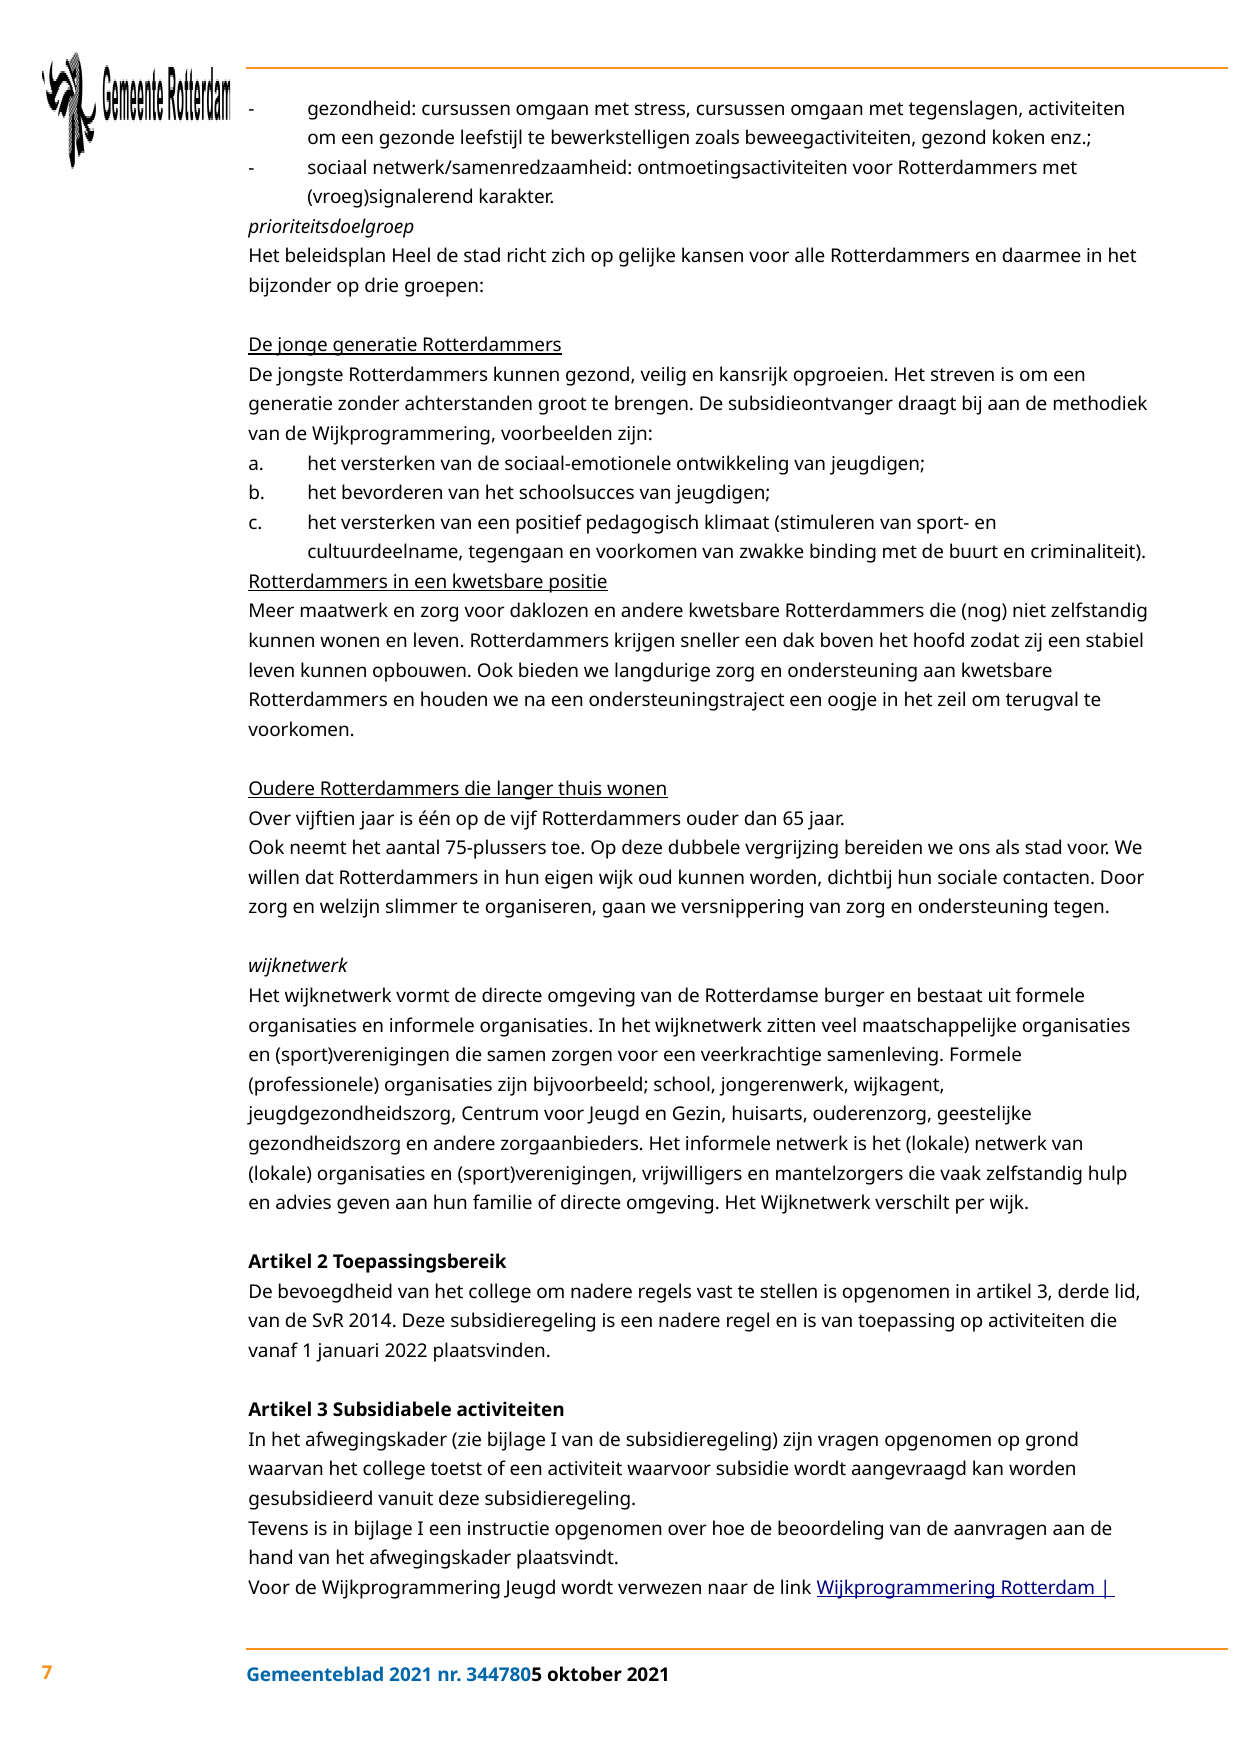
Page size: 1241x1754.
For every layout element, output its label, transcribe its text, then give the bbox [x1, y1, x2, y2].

text De jonge generatie Rotterdammers [248, 331, 1152, 357]
list het bevorderen van het schoolsucces van jeugdigen; [248, 479, 1152, 505]
text Rotterdammers in een kwetsbare positie [248, 568, 1152, 594]
text Ook neemt het aantal 75-plussers toe. Op deze dubbele vergrijzing bereiden we ons als stad voor. We willen dat Rotterdammers in hun eigen wijk oud kunnen worden, dichtbij hun sociale contacten. Door zorg en welzijn slimmer te organiseren, gaan we versnippering van zorg en ondersteuning tegen. [248, 834, 1152, 919]
text Voor de Wijkprogrammering Jeugd wordt verwezen naar de link Wijkprogrammering Rotterdam | [248, 1574, 1152, 1600]
text prioriteitsdoelgroep [248, 213, 1152, 239]
text wijknetwerk [248, 953, 1152, 978]
text Oudere Rotterdammers die langer thuis wonen [248, 775, 1152, 801]
list het versterken van een positief pedagogisch klimaat (stimuleren van sport- en cultuurdeelname, tegengaan en voorkomen van zwakke binding met de buurt en criminaliteit). [248, 509, 1152, 564]
list gezondheid: cursussen omgaan met stress, cursussen omgaan met tegenslagen, activiteiten om een gezonde leefstijl te bewerkstelligen zoals beweegactiviteiten, gezond koken enz.; [248, 95, 1152, 150]
text De jongste Rotterdammers kunnen gezond, veilig en kansrijk opgroeien. Het streven is om een generatie zonder achterstanden groot te brengen. De subsidieontvanger draagt bij aan de methodiek van de Wijkprogrammering, voorbeelden zijn: [248, 361, 1152, 446]
picture [41, 47, 231, 172]
text Artikel 2 Toepassingsbereik [248, 1248, 1152, 1274]
text Artikel 3 Subsidiabele activiteiten [248, 1396, 1152, 1422]
text Tevens is in bijlage I een instructie opgenomen over hoe de beoordeling van de aanvragen aan de hand van het afwegingskader plaatsvindt. [248, 1515, 1152, 1570]
text Het beleidsplan Heel de stad richt zich op gelijke kansen voor alle Rotterdammers en daarmee in het bijzonder op drie groepen: [248, 243, 1152, 298]
list sociaal netwerk/samenredzaamheid: ontmoetingsactiviteiten voor Rotterdammers met (vroeg)signalerend karakter. [248, 154, 1152, 209]
text Meer maatwerk en zorg voor daklozen en andere kwetsbare Rotterdammers die (nog) niet zelfstandig kunnen wonen en leven. Rotterdammers krijgen sneller een dak boven het hoofd zodat zij een stabiel leven kunnen opbouwen. Ook bieden we langdurige zorg en ondersteuning aan kwetsbare Rotterdammers en houden we na een ondersteuningstraject een oogje in het zeil om terugval te voorkomen. [248, 598, 1152, 742]
text In het afwegingskader (zie bijlage I van de subsidieregeling) zijn vragen opgenomen op grond waarvan het college toetst of een activiteit waarvoor subsidie wordt aangevraagd kan worden gesubsidieerd vanuit deze subsidieregeling. [248, 1426, 1152, 1511]
text Over vijftien jaar is één op de vijf Rotterdammers ouder dan 65 jaar. [248, 805, 1152, 831]
text De bevoegdheid van het college om nadere regels vast te stellen is opgenomen in artikel 3, derde lid, van de SvR 2014. Deze subsidieregeling is een nadere regel en is van toepassing op activiteiten die vanaf 1 januari 2022 plaatsvinden. [248, 1278, 1152, 1363]
list het versterken van de sociaal-emotionele ontwikkeling van jeugdigen; [248, 450, 1152, 476]
text Het wijknetwerk vormt de directe omgeving van de Rotterdamse burger en bestaat uit formele organisaties en informele organisaties. In het wijknetwerk zitten veel maatschappelijke organisaties en (sport)verenigingen die samen zorgen voor een veerkrachtige samenleving. Formele (professionele) organisaties zijn bijvoorbeeld; school, jongerenwerk, wijkagent, jeugdgezondheidszorg, Centrum voor Jeugd en Gezin, huisarts, ouderenzorg, geestelijke gezondheidszorg en andere zorgaanbieders. Het informele netwerk is het (lokale) netwerk van (lokale) organisaties en (sport)verenigingen, vrijwilligers en mantelzorgers die vaak zelfstandig hulp en advies geven aan hun familie of directe omgeving. Het Wijknetwerk verschilt per wijk. [248, 982, 1152, 1215]
